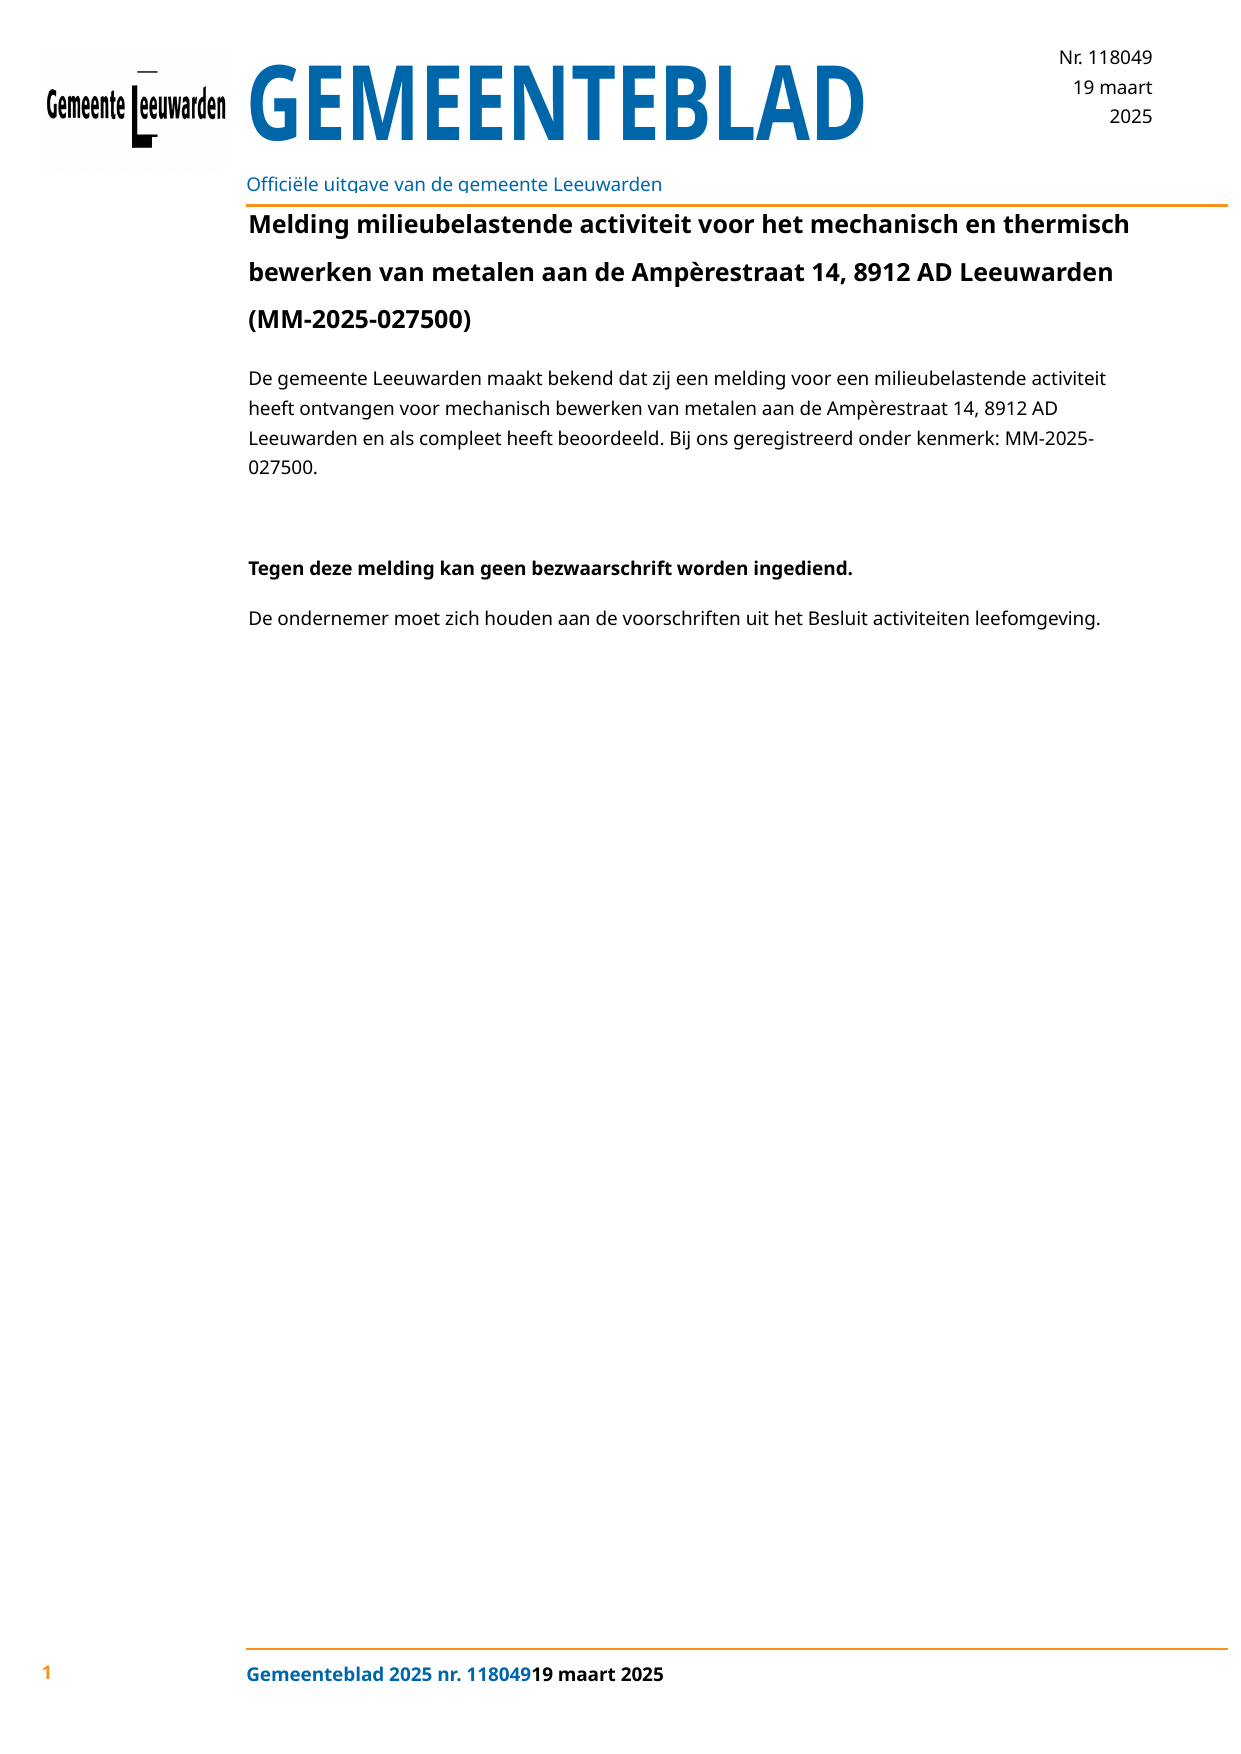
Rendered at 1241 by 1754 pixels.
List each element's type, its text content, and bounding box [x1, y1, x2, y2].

text Melding milieubelastende activiteit voor het mechanisch en thermisch bewerken van metalen aan de Ampèrestraat 14, 8912 AD Leeuwarden (MM-2025-027500) [248, 207, 1152, 336]
text De ondernemer moet zich houden aan de voorschriften uit het Besluit activiteiten leefomgeving. [248, 606, 1152, 631]
text De gemeente Leeuwarden maakt bekend dat zij een melding voor een milieubelastende activiteit heeft ontvangen voor mechanisch bewerken van metalen aan de Ampèrestraat 14, 8912 AD Leeuwarden en als compleet heeft beoordeeld. Bij ons geregistreerd onder kenmerk: MM-2025-027500. [248, 366, 1152, 480]
picture [41, 47, 231, 172]
text Tegen deze melding kan geen bezwaarschrift worden ingediend. [248, 555, 1152, 581]
